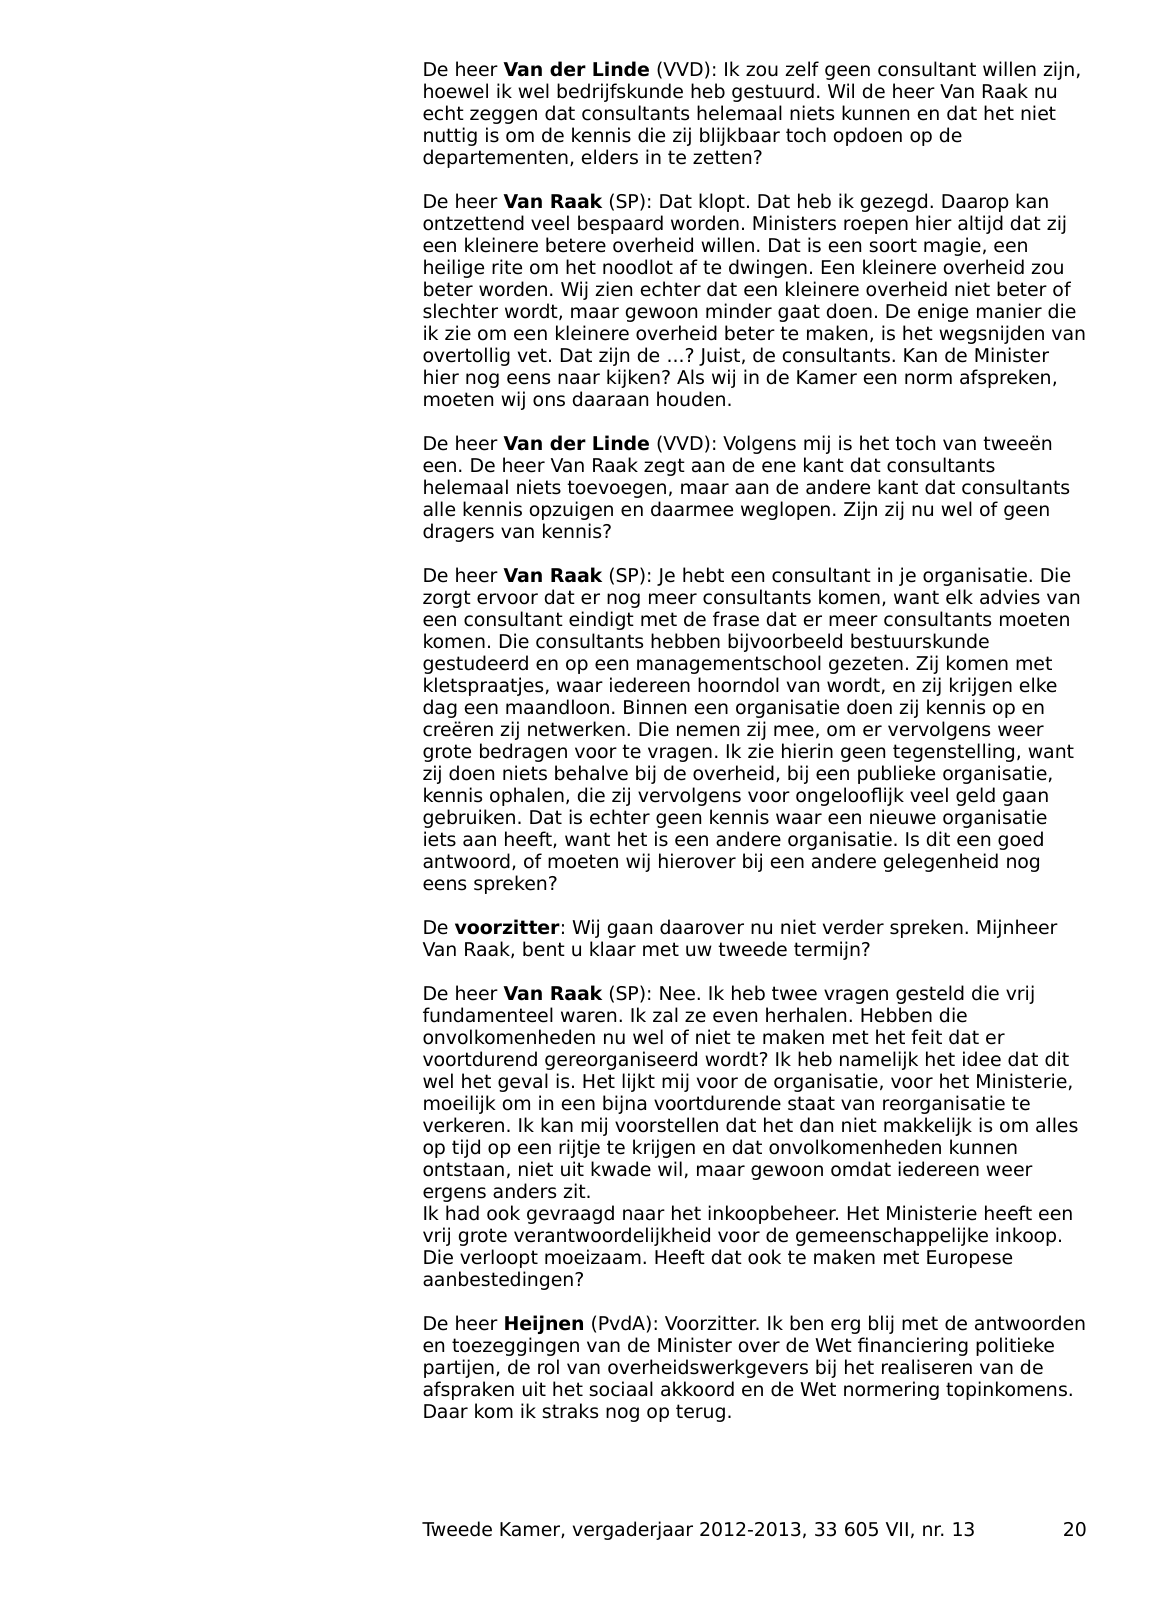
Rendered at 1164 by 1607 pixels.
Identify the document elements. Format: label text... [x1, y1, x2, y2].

text De heer Van der Linde (VVD): Volgens mij is het toch van tweeën een. De heer Van Raak zegt aan de ene kant dat consultants helemaal niets toevoegen, maar aan de andere kant dat consultants alle kennis opzuigen en daarmee weglopen. Zijn zij nu wel of geen dragers van kennis? [422, 433, 1087, 543]
text De voorzitter: Wij gaan daarover nu niet verder spreken. Mijnheer Van Raak, bent u klaar met uw tweede termijn? [422, 917, 1087, 961]
text Ik had ook gevraagd naar het inkoopbeheer. Het Ministerie heeft een vrij grote verantwoordelijkheid voor de gemeenschappelijke inkoop. Die verloopt moeizaam. Heeft dat ook te maken met Europese aanbestedingen? [422, 1203, 1087, 1291]
text De heer Van Raak (SP): Dat klopt. Dat heb ik gezegd. Daarop kan ontzettend veel bespaard worden. Ministers roepen hier altijd dat zij een kleinere betere overheid willen. Dat is een soort magie, een heilige rite om het noodlot af te dwingen. Een kleinere overheid zou beter worden. Wij zien echter dat een kleinere overheid niet beter of slechter wordt, maar gewoon minder gaat doen. De enige manier die ik zie om een kleinere overheid beter te maken, is het wegsnijden van overtollig vet. Dat zijn de ...? Juist, de consultants. Kan de Minister hier nog eens naar kijken? Als wij in de Kamer een norm afspreken, moeten wij ons daaraan houden. [422, 191, 1087, 411]
text De heer Van der Linde (VVD): Ik zou zelf geen consultant willen zijn, hoewel ik wel bedrijfskunde heb gestuurd. Wil de heer Van Raak nu echt zeggen dat consultants helemaal niets kunnen en dat het niet nuttig is om de kennis die zij blijkbaar toch opdoen op de departementen, elders in te zetten? [422, 59, 1087, 169]
text De heer Heijnen (PvdA): Voorzitter. Ik ben erg blij met de antwoorden en toezeggingen van de Minister over de Wet financiering politieke partijen, de rol van overheidswerkgevers bij het realiseren van de afspraken uit het sociaal akkoord en de Wet normering topinkomens. Daar kom ik straks nog op terug. [422, 1313, 1087, 1423]
text De heer Van Raak (SP): Nee. Ik heb twee vragen gesteld die vrij fundamenteel waren. Ik zal ze even herhalen. Hebben die onvolkomenheden nu wel of niet te maken met het feit dat er voortdurend gereorganiseerd wordt? Ik heb namelijk het idee dat dit wel het geval is. Het lijkt mij voor de organisatie, voor het Ministerie, moeilijk om in een bijna voortdurende staat van reorganisatie te verkeren. Ik kan mij voorstellen dat het dan niet makkelijk is om alles op tijd op een rijtje te krijgen en dat onvolkomenheden kunnen ontstaan, niet uit kwade wil, maar gewoon omdat iedereen weer ergens anders zit. [422, 983, 1087, 1203]
text De heer Van Raak (SP): Je hebt een consultant in je organisatie. Die zorgt ervoor dat er nog meer consultants komen, want elk advies van een consultant eindigt met de frase dat er meer consultants moeten komen. Die consultants hebben bijvoorbeeld bestuurskunde gestudeerd en op een managementschool gezeten. Zij komen met kletspraatjes, waar iedereen hoorndol van wordt, en zij krijgen elke dag een maandloon. Binnen een organisatie doen zij kennis op en creëren zij netwerken. Die nemen zij mee, om er vervolgens weer grote bedragen voor te vragen. Ik zie hierin geen tegenstelling, want zij doen niets behalve bij de overheid, bij een publieke organisatie, kennis ophalen, die zij vervolgens voor ongelooflijk veel geld gaan gebruiken. Dat is echter geen kennis waar een nieuwe organisatie iets aan heeft, want het is een andere organisatie. Is dit een goed antwoord, of moeten wij hierover bij een andere gelegenheid nog eens spreken? [422, 565, 1087, 895]
